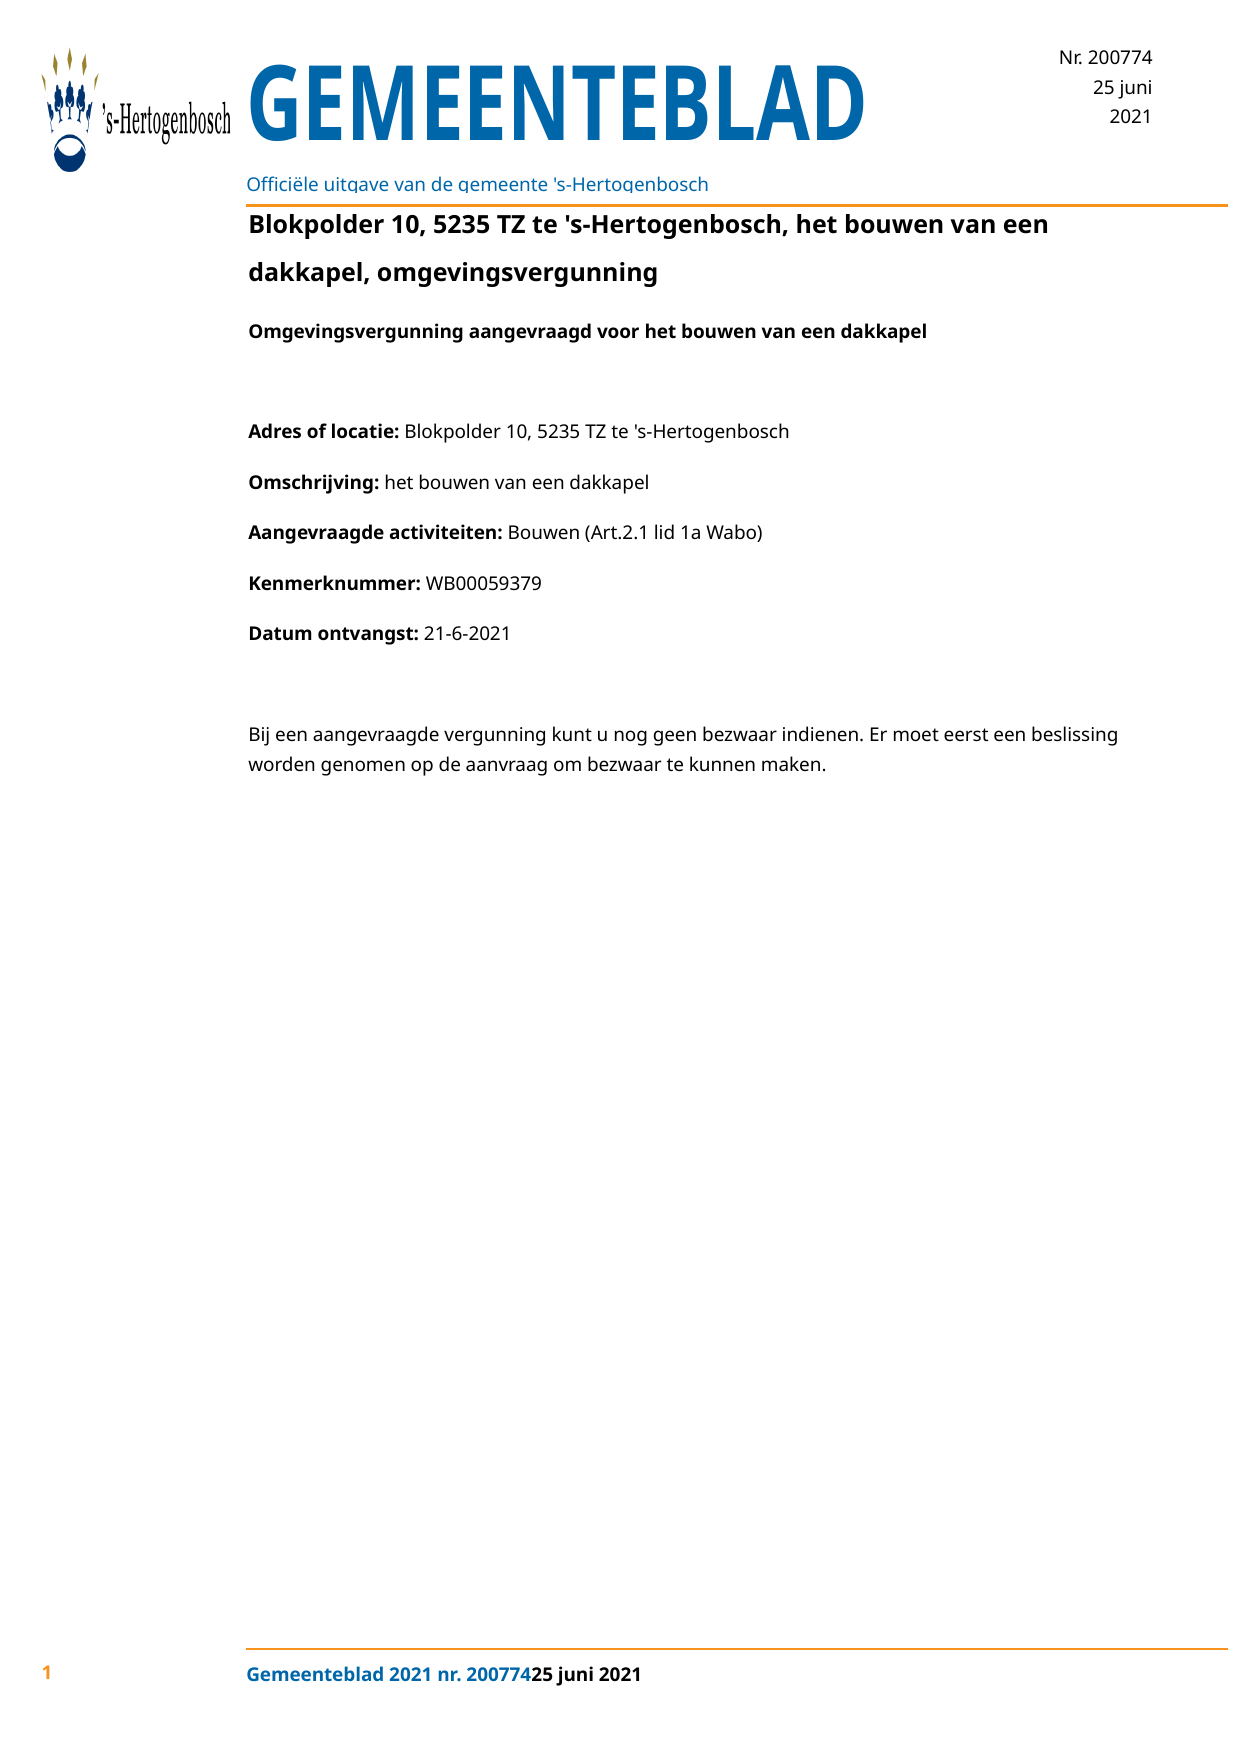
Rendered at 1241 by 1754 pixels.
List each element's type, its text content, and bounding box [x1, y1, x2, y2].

text Blokpolder 10, 5235 TZ te 's-Hertogenbosch, het bouwen van een dakkapel, omgevingsvergunning [248, 207, 1152, 288]
text Adres of locatie: Blokpolder 10, 5235 TZ te 's-Hertogenbosch [248, 419, 1152, 444]
picture [41, 47, 231, 172]
text Omschrijving: het bouwen van een dakkapel [248, 469, 1152, 495]
text Datum ontvangst: 21-6-2021 [248, 620, 1152, 646]
text Bij een aangevraagde vergunning kunt u nog geen bezwaar indienen. Er moet eerst een beslissing worden genomen op de aanvraag om bezwaar te kunnen maken. [248, 721, 1152, 777]
text Kenmerknummer: WB00059379 [248, 570, 1152, 596]
text Aangevraagde activiteiten: Bouwen (Art.2.1 lid 1a Wabo) [248, 519, 1152, 545]
text Omgevingsvergunning aangevraagd voor het bouwen van een dakkapel [248, 318, 1152, 344]
